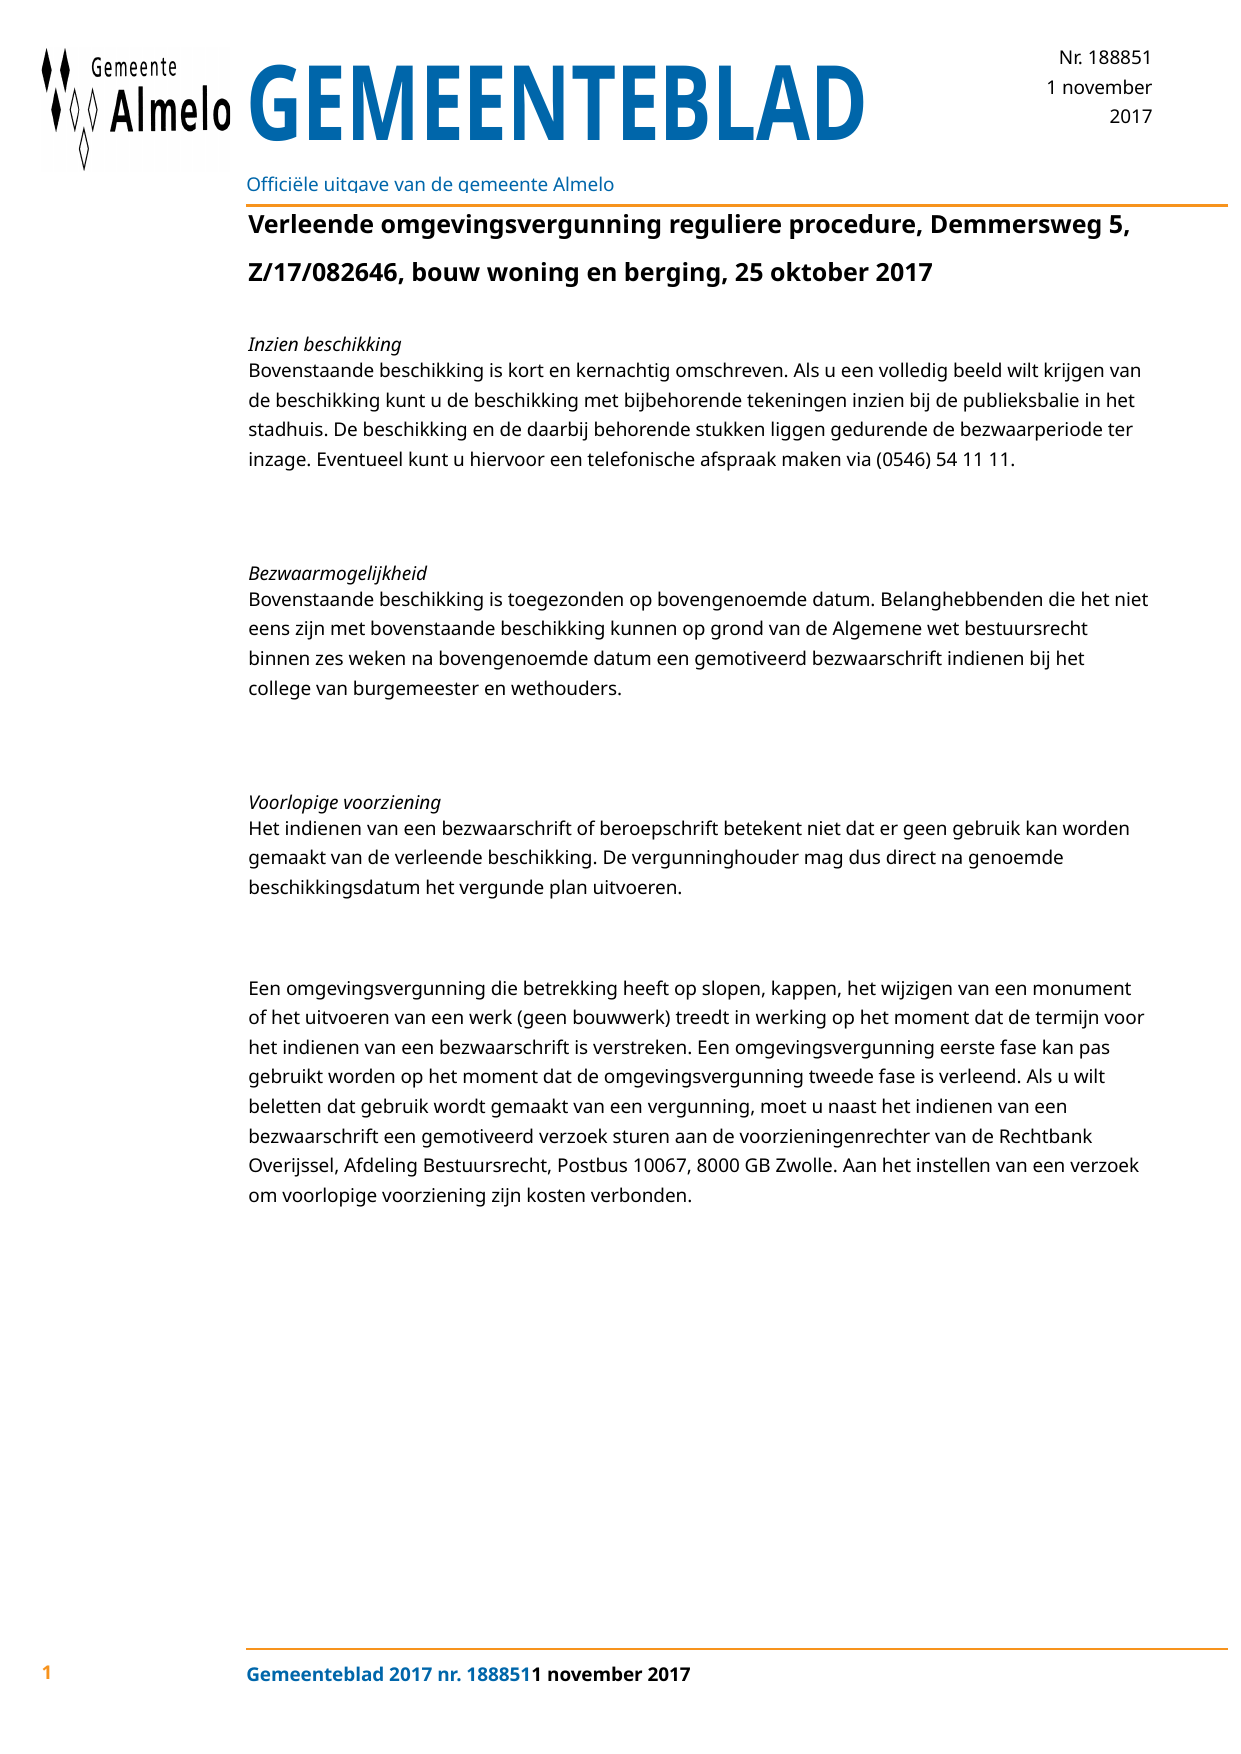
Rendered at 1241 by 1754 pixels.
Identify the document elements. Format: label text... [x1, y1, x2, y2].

text Bezwaarmogelijkheid [248, 560, 1152, 586]
text Bovenstaande beschikking is kort en kernachtig omschreven. Als u een volledig beeld wilt krijgen van de beschikking kunt u de beschikking met bijbehorende tekeningen inzien bij de publieksbalie in het stadhuis. De beschikking en de daarbij behorende stukken liggen gedurende de bezwaarperiode ter inzage. Eventueel kunt u hiervoor een telefonische afspraak maken via (0546) 54 11 11. [248, 357, 1152, 472]
text Verleende omgevingsvergunning reguliere procedure, Demmersweg 5, Z/17/082646, bouw woning en berging, 25 oktober 2017 [248, 207, 1152, 288]
text Voorlopige voorziening [248, 789, 1152, 815]
picture [41, 47, 231, 172]
text Inzien beschikking [248, 331, 1152, 357]
text Een omgevingsvergunning die betrekking heeft op slopen, kappen, het wijzigen van een monument of het uitvoeren van een werk (geen bouwwerk) treedt in werking op het moment dat de termijn voor het indienen van een bezwaarschrift is verstreken. Een omgevingsvergunning eerste fase kan pas gebruikt worden op het moment dat de omgevingsvergunning tweede fase is verleend. Als u wilt beletten dat gebruik wordt gemaakt van een vergunning, moet u naast het indienen van een bezwaarschrift een gemotiveerd verzoek sturen aan de voorzieningenrechter van de Rechtbank Overijssel, Afdeling Bestuursrecht, Postbus 10067, 8000 GB Zwolle. Aan het instellen van een verzoek om voorlopige voorziening zijn kosten verbonden. [248, 975, 1152, 1208]
text Bovenstaande beschikking is toegezonden op bovengenoemde datum. Belanghebbenden die het niet eens zijn met bovenstaande beschikking kunnen op grond van de Algemene wet bestuursrecht binnen zes weken na bovengenoemde datum een gemotiveerd bezwaarschrift indienen bij het college van burgemeester en wethouders. [248, 586, 1152, 701]
text Het indienen van een bezwaarschrift of beroepschrift betekent niet dat er geen gebruik kan worden gemaakt van de verleende beschikking. De vergunninghouder mag dus direct na genoemde beschikkingsdatum het vergunde plan uitvoeren. [248, 815, 1152, 900]
